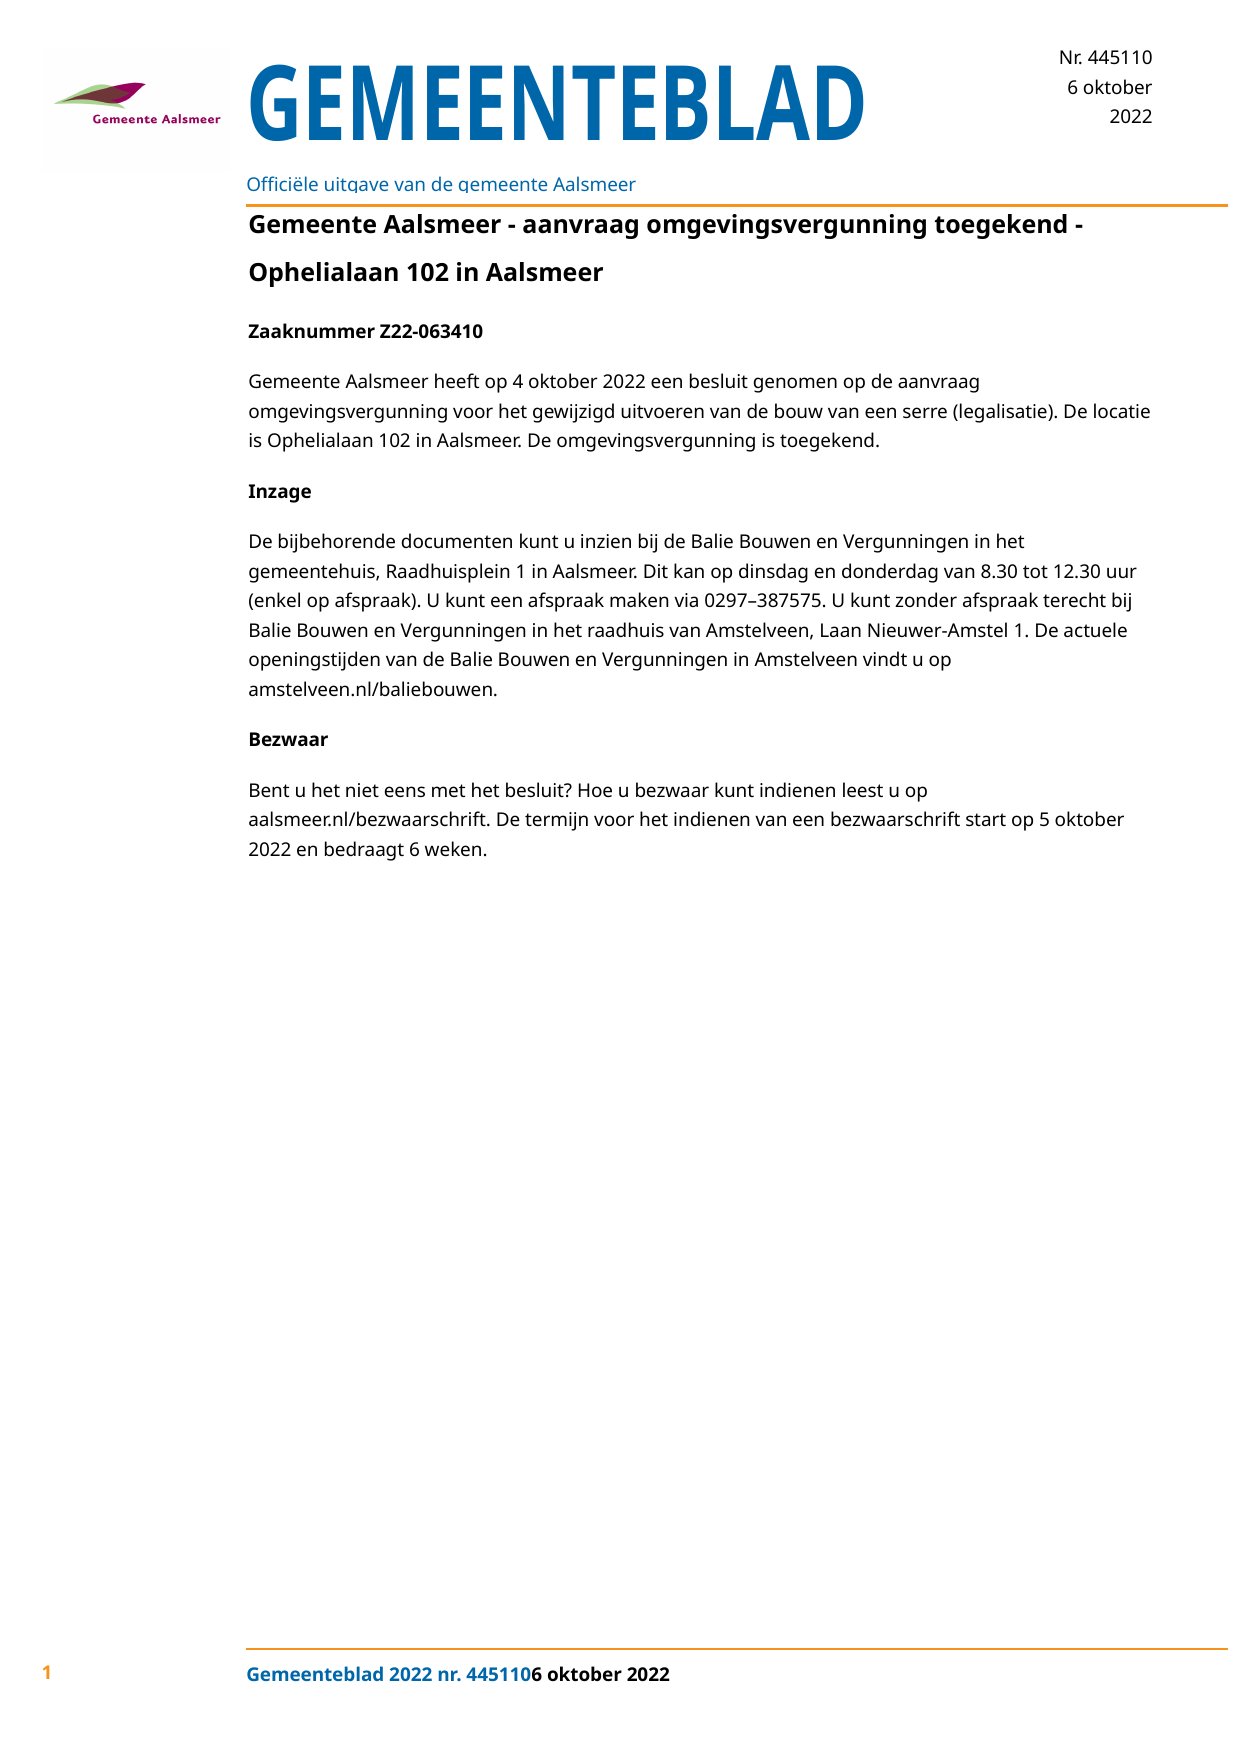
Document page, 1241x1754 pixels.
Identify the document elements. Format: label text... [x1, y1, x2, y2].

text Zaaknummer Z22-063410 [248, 318, 1152, 344]
picture [41, 47, 231, 172]
text Inzage [248, 478, 1152, 504]
text Gemeente Aalsmeer - aanvraag omgevingsvergunning toegekend - Ophelialaan 102 in Aalsmeer [248, 207, 1152, 288]
text De bijbehorende documenten kunt u inzien bij de Balie Bouwen en Vergunningen in het gemeentehuis, Raadhuisplein 1 in Aalsmeer. Dit kan op dinsdag en donderdag van 8.30 tot 12.30 uur (enkel op afspraak). U kunt een afspraak maken via 0297–387575. U kunt zonder afspraak terecht bij Balie Bouwen en Vergunningen in het raadhuis van Amstelveen, Laan Nieuwer-Amstel 1. De actuele openingstijden van de Balie Bouwen en Vergunningen in Amstelveen vindt u op amstelveen.nl/baliebouwen. [248, 528, 1152, 702]
text Gemeente Aalsmeer heeft op 4 oktober 2022 een besluit genomen op de aanvraag omgevingsvergunning voor het gewijzigd uitvoeren van de bouw van een serre (legalisatie). De locatie is Ophelialaan 102 in Aalsmeer. De omgevingsvergunning is toegekend. [248, 368, 1152, 453]
text Bezwaar [248, 727, 1152, 752]
text Bent u het niet eens met het besluit? Hoe u bezwaar kunt indienen leest u op aalsmeer.nl/bezwaarschrift. De termijn voor het indienen van een bezwaarschrift start op 5 oktober 2022 en bedraagt 6 weken. [248, 777, 1152, 862]
